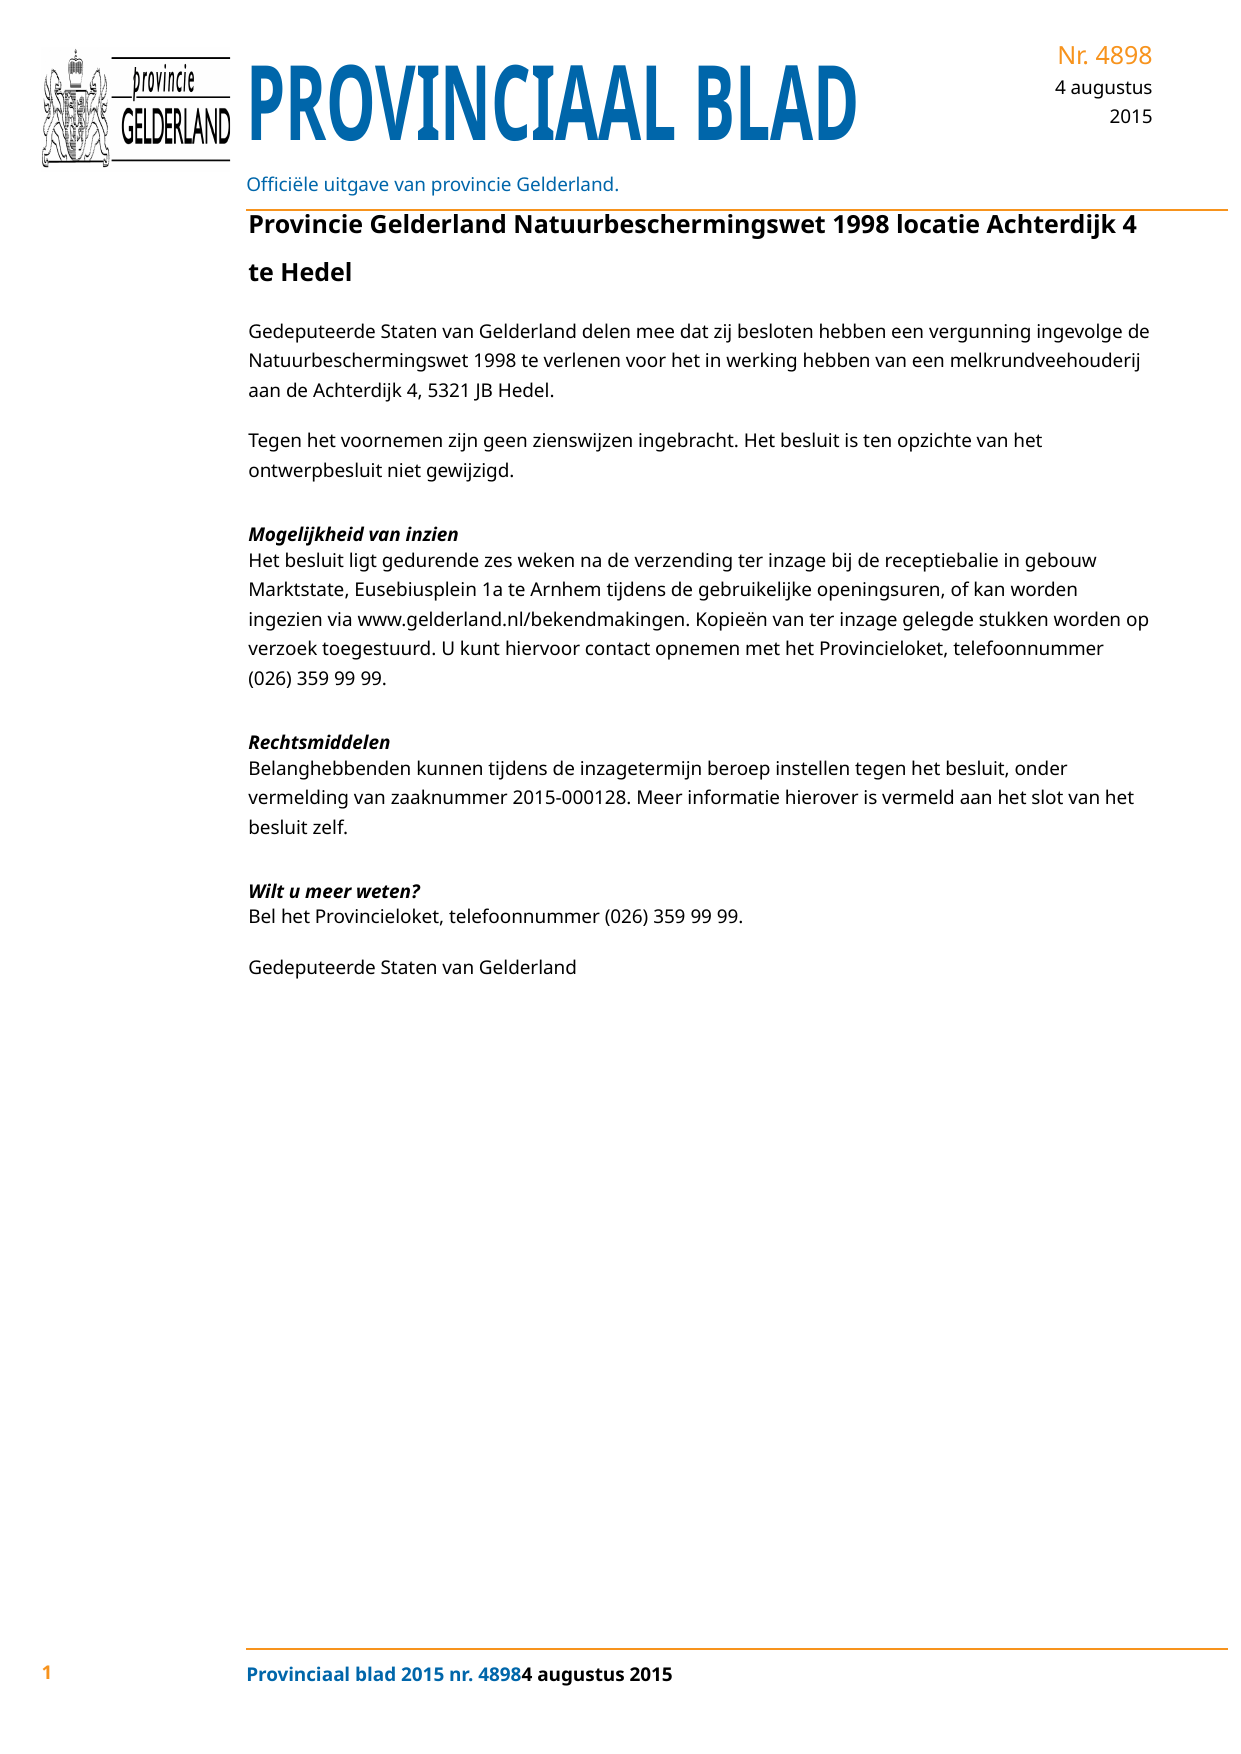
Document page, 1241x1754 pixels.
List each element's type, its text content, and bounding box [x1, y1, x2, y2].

text Tegen het voornemen zijn geen zienswijzen ingebracht. Het besluit is ten opzichte van het ontwerpbesluit niet gewijzigd. [248, 427, 1152, 483]
text Gedeputeerde Staten van Gelderland [248, 954, 1152, 980]
picture [41, 47, 231, 172]
text Belanghebbenden kunnen tijdens de inzagetermijn beroep instellen tegen het besluit, onder vermelding van zaaknummer 2015-000128. Meer informatie hierover is vermeld aan het slot van het besluit zelf. [248, 755, 1152, 840]
text Rechtsmiddelen [248, 729, 1152, 755]
text Provincie Gelderland Natuurbeschermingswet 1998 locatie Achterdijk 4 te Hedel [248, 211, 1152, 288]
text Gedeputeerde Staten van Gelderland delen mee dat zij besloten hebben een vergunning ingevolge de Natuurbeschermingswet 1998 te verlenen voor het in werking hebben van een melkrundveehouderij aan de Achterdijk 4, 5321 JB Hedel. [248, 318, 1152, 403]
text Wilt u meer weten? [248, 878, 1152, 904]
text Bel het Provincieloket, telefoonnummer (026) 359 99 99. [248, 904, 1152, 929]
text Mogelijkheid van inzien [248, 521, 1152, 547]
text Het besluit ligt gedurende zes weken na de verzending ter inzage bij de receptiebalie in gebouw Marktstate, Eusebiusplein 1a te Arnhem tijdens de gebruikelijke openingsuren, of kan worden ingezien via www.gelderland.nl/bekendmakingen. Kopieën van ter inzage gelegde stukken worden op verzoek toegestuurd. U kunt hiervoor contact opnemen met het Provincieloket, telefoonnummer (026) 359 99 99. [248, 547, 1152, 691]
